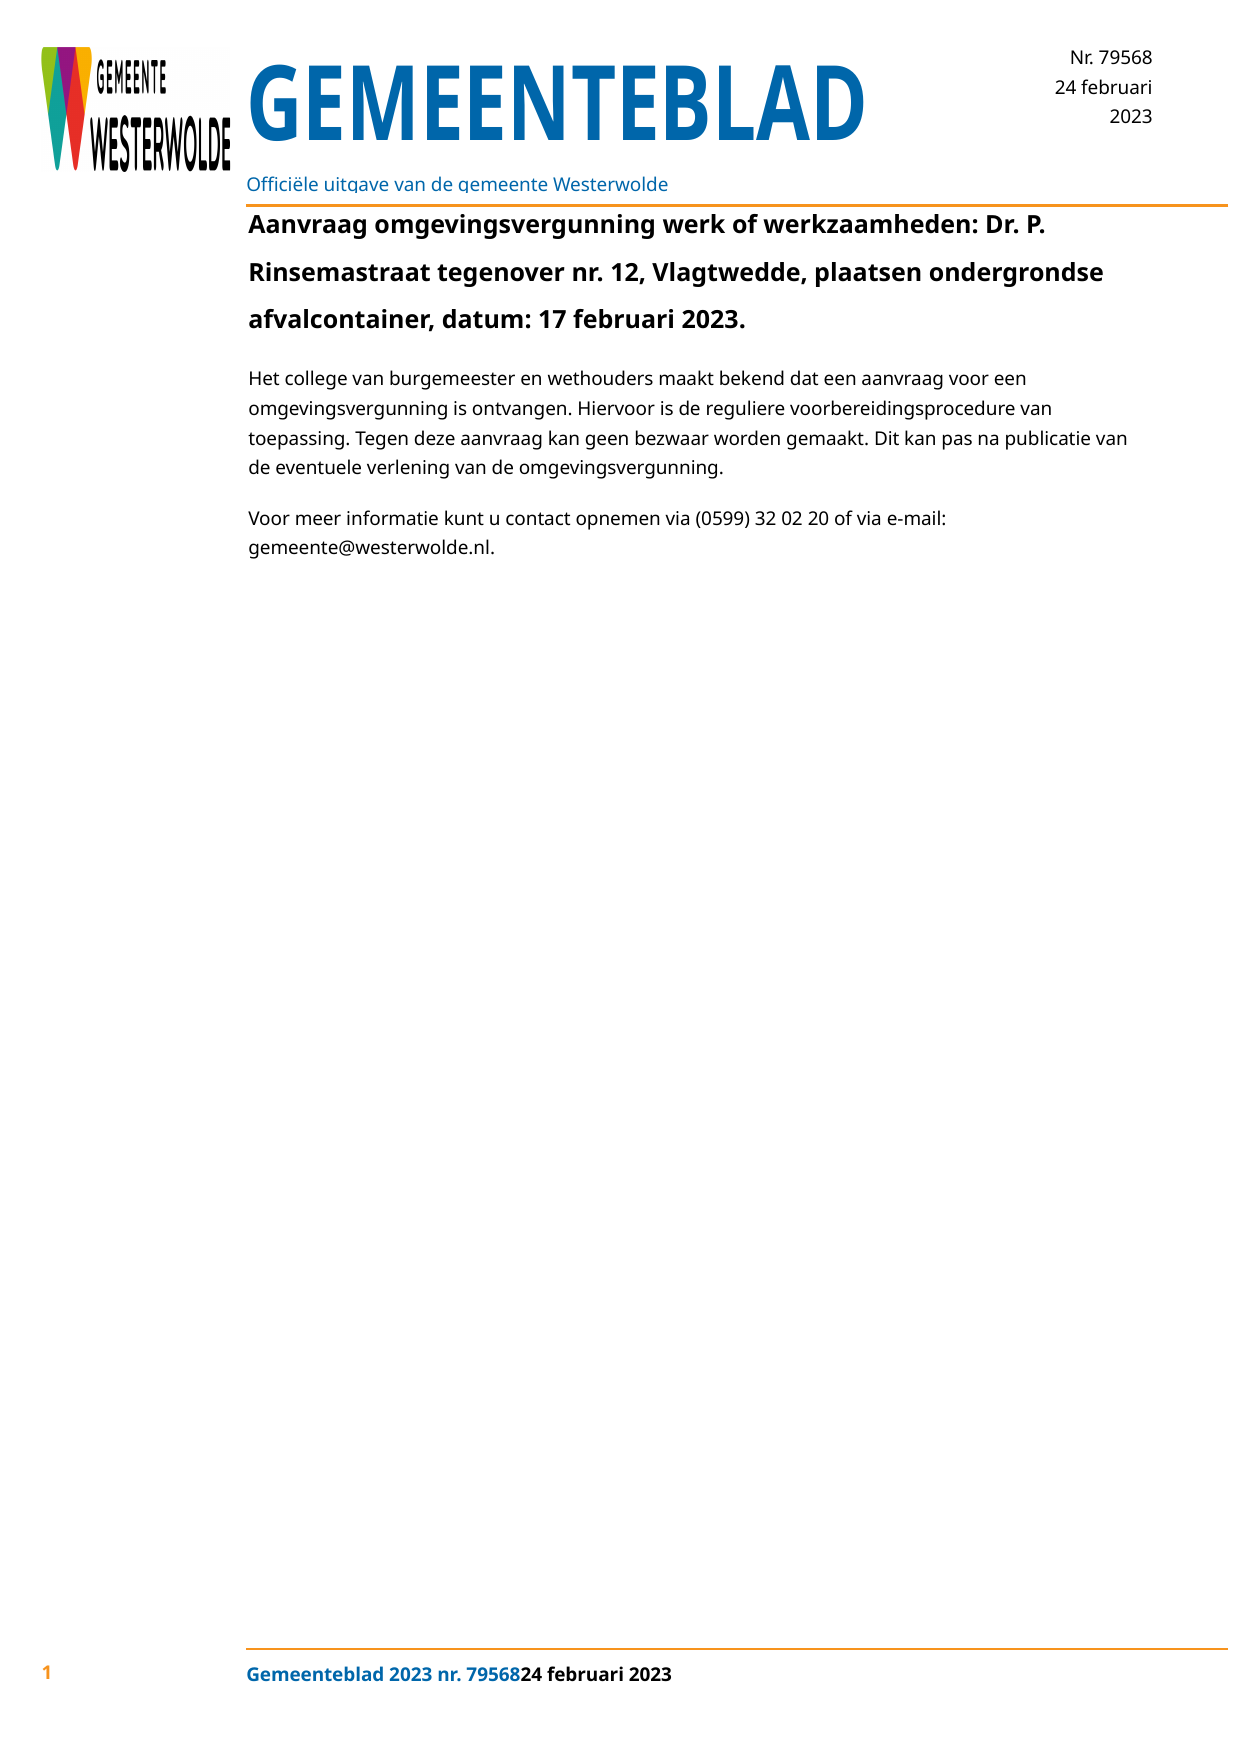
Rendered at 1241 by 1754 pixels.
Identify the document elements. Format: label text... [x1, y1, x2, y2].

text Voor meer informatie kunt u contact opnemen via (0599) 32 02 20 of via e-mail: gemeente@westerwolde.nl. [248, 505, 1152, 560]
text Aanvraag omgevingsvergunning werk of werkzaamheden: Dr. P. Rinsemastraat tegenover nr. 12, Vlagtwedde, plaatsen ondergrondse afvalcontainer, datum: 17 februari 2023. [248, 207, 1152, 336]
picture [41, 47, 231, 172]
text Het college van burgemeester en wethouders maakt bekend dat een aanvraag voor een omgevingsvergunning is ontvangen. Hiervoor is de reguliere voorbereidingsprocedure van toepassing. Tegen deze aanvraag kan geen bezwaar worden gemaakt. Dit kan pas na publicatie van de eventuele verlening van de omgevingsvergunning. [248, 366, 1152, 480]
